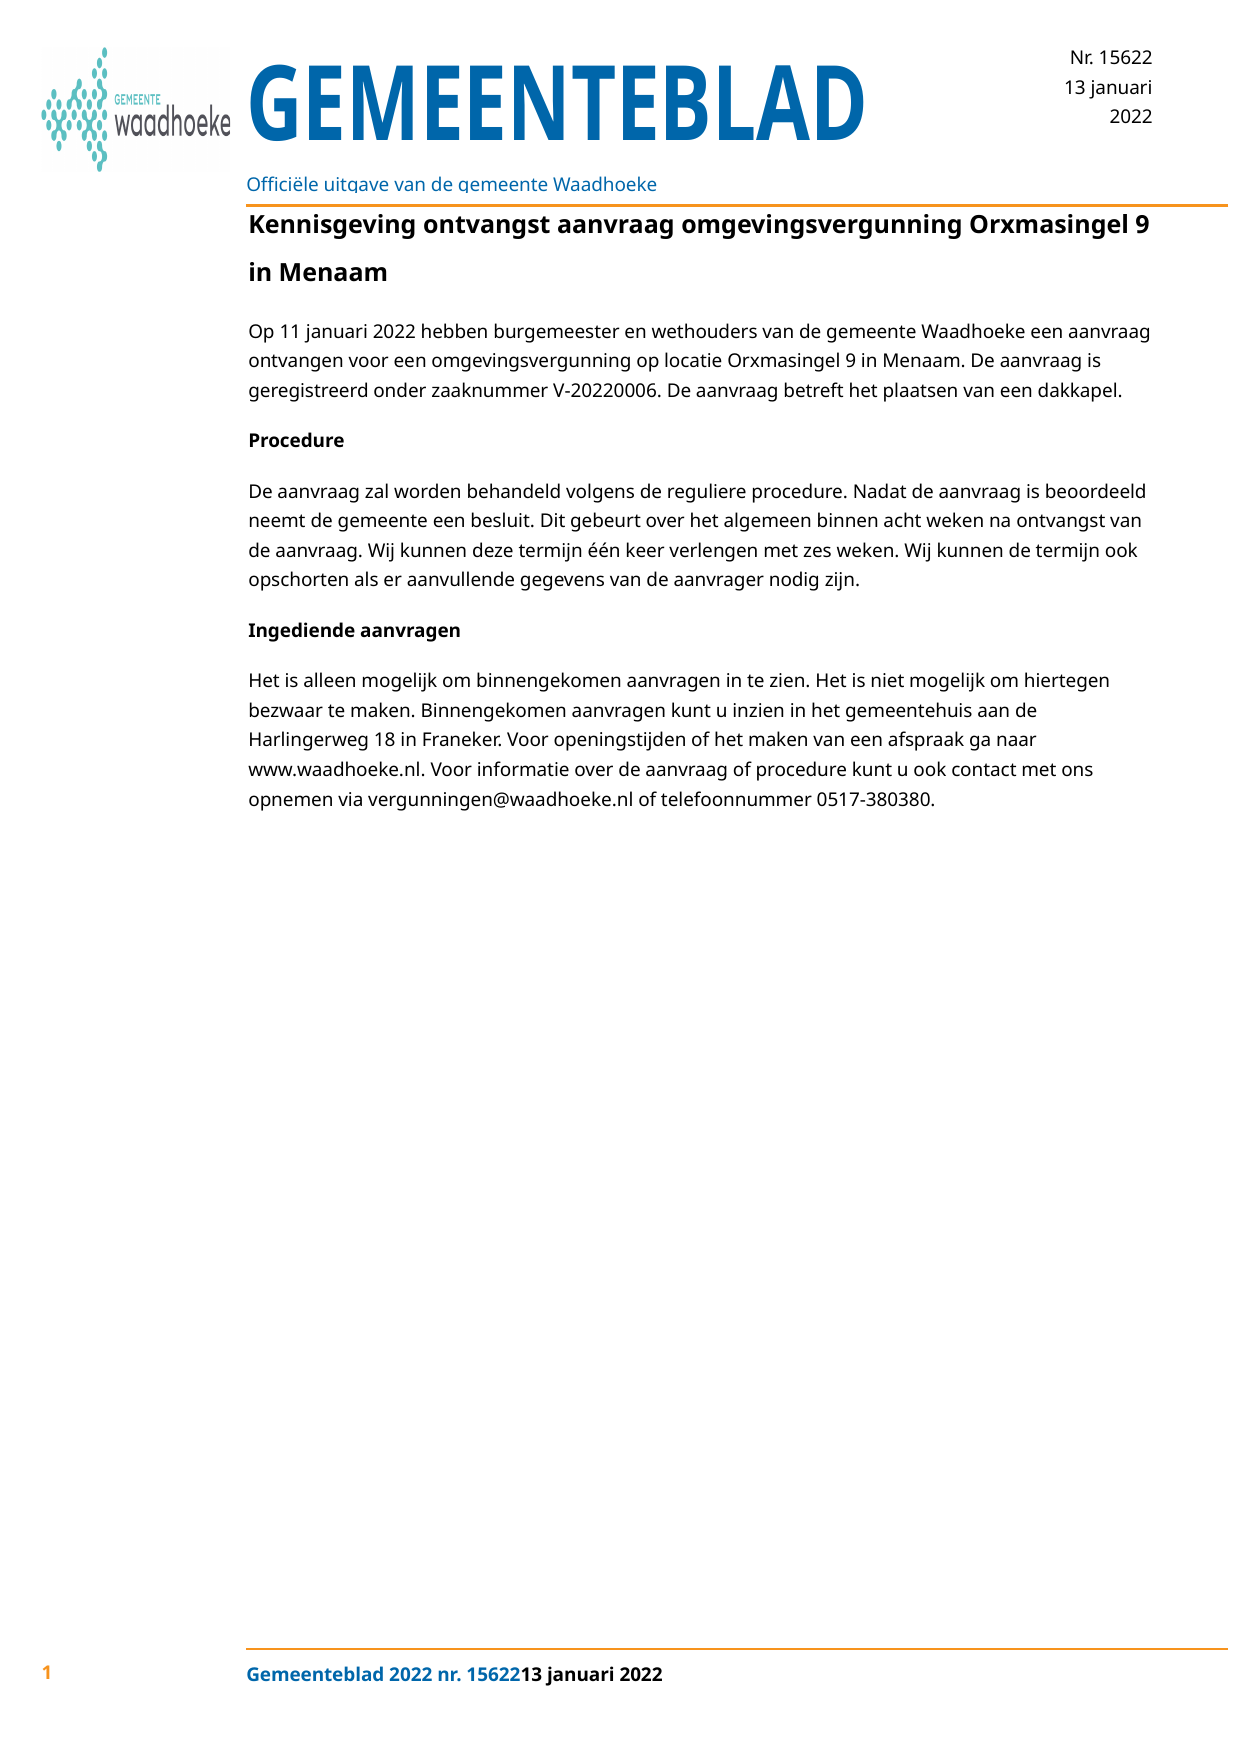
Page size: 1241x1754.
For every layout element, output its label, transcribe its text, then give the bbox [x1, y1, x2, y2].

text Procedure [248, 427, 1152, 453]
text Ingediende aanvragen [248, 617, 1152, 643]
text Op 11 januari 2022 hebben burgemeester en wethouders van de gemeente Waadhoeke een aanvraag ontvangen voor een omgevingsvergunning op locatie Orxmasingel 9 in Menaam. De aanvraag is geregistreerd onder zaaknummer V-20220006. De aanvraag betreft het plaatsen van een dakkapel. [248, 318, 1152, 403]
text Kennisgeving ontvangst aanvraag omgevingsvergunning Orxmasingel 9 in Menaam [248, 207, 1152, 288]
text Het is alleen mogelijk om binnengekomen aanvragen in te zien. Het is niet mogelijk om hiertegen bezwaar te maken. Binnengekomen aanvragen kunt u inzien in het gemeentehuis aan de Harlingerweg 18 in Franeker. Voor openingstijden of het maken van een afspraak ga naar www.waadhoeke.nl. Voor informatie over de aanvraag of procedure kunt u ook contact met ons opnemen via vergunningen@waadhoeke.nl of telefoonnummer 0517-380380. [248, 667, 1152, 812]
picture [41, 47, 231, 172]
text De aanvraag zal worden behandeld volgens de reguliere procedure. Nadat de aanvraag is beoordeeld neemt de gemeente een besluit. Dit gebeurt over het algemeen binnen acht weken na ontvangst van de aanvraag. Wij kunnen deze termijn één keer verlengen met zes weken. Wij kunnen de termijn ook opschorten als er aanvullende gegevens van de aanvrager nodig zijn. [248, 478, 1152, 592]
